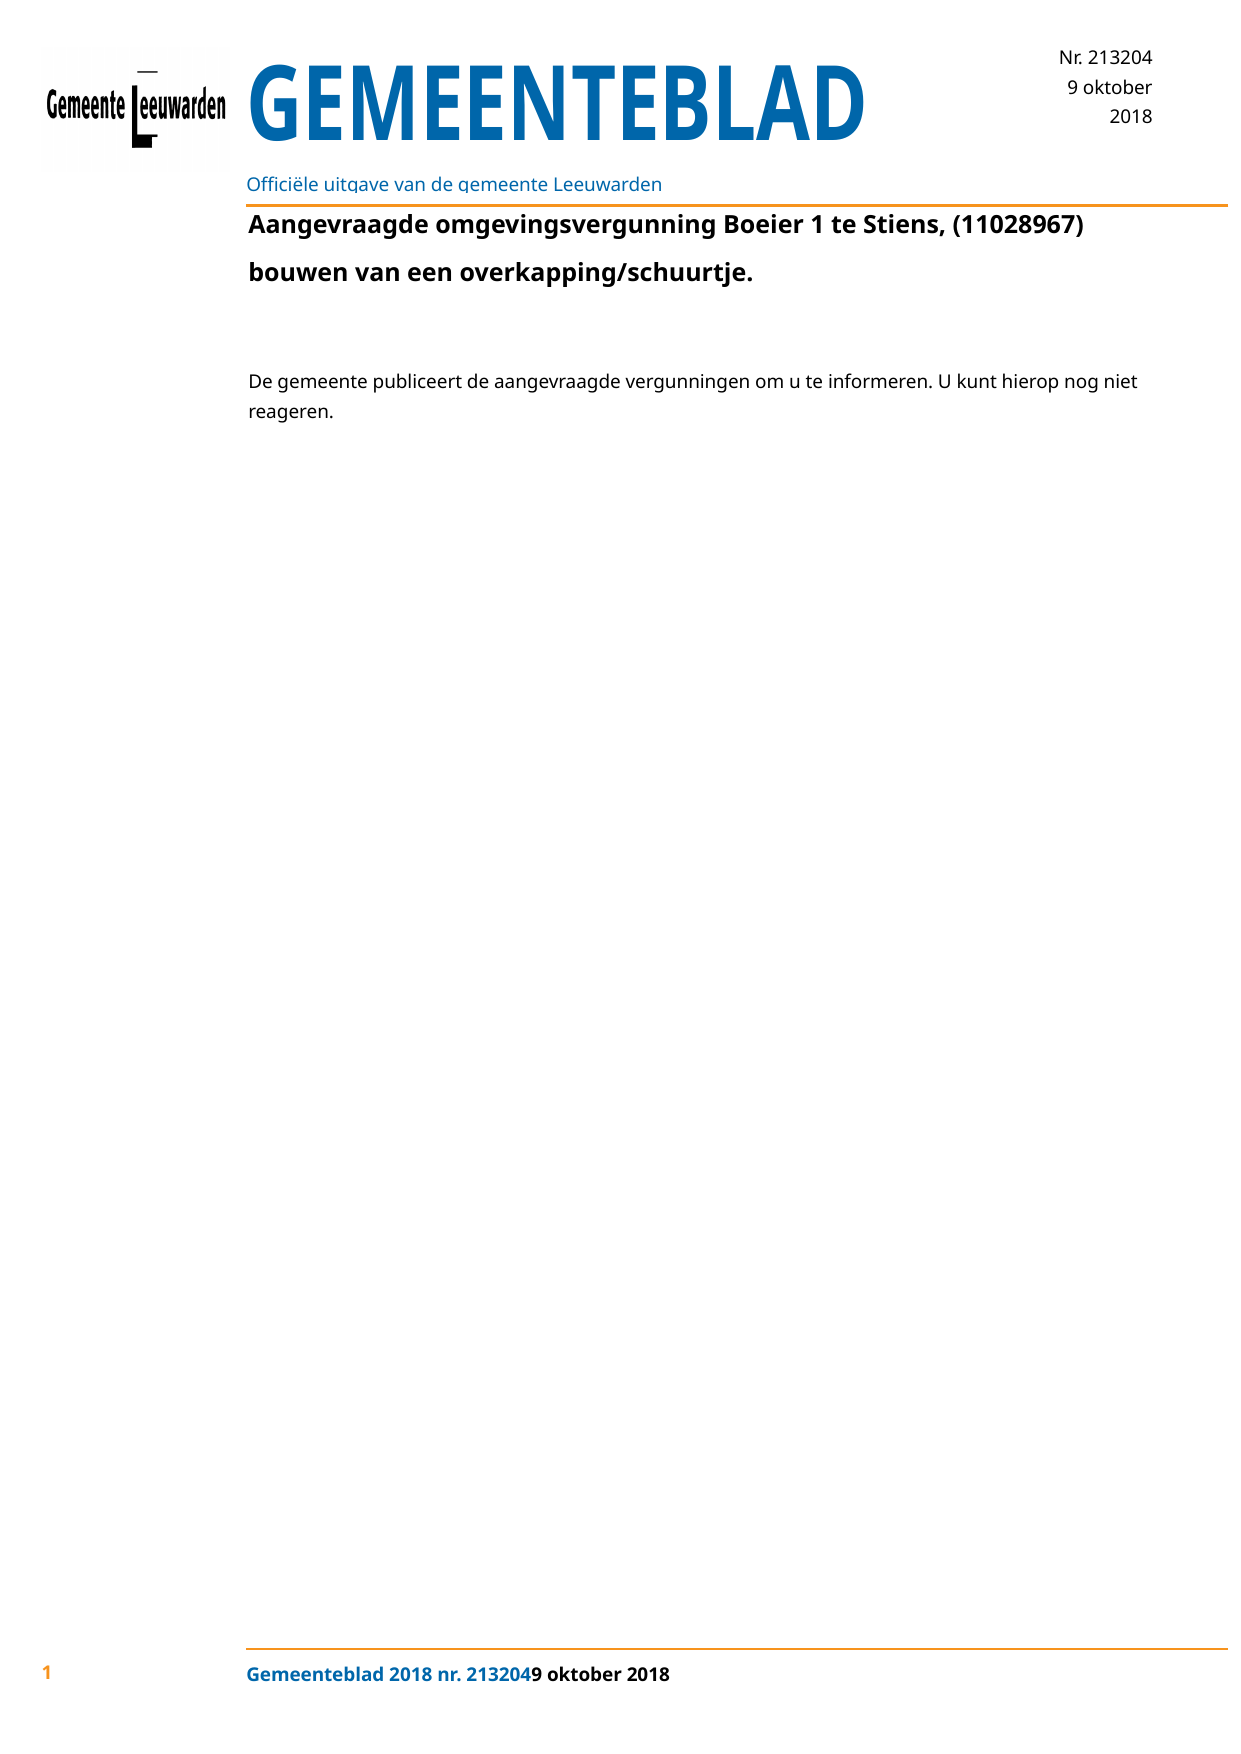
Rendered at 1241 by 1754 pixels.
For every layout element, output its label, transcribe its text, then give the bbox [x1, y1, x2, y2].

text De gemeente publiceert de aangevraagde vergunningen om u te informeren. U kunt hierop nog niet reageren. [248, 368, 1152, 424]
picture [41, 47, 231, 172]
text Aangevraagde omgevingsvergunning Boeier 1 te Stiens, (11028967) bouwen van een overkapping/schuurtje. [248, 207, 1152, 288]
